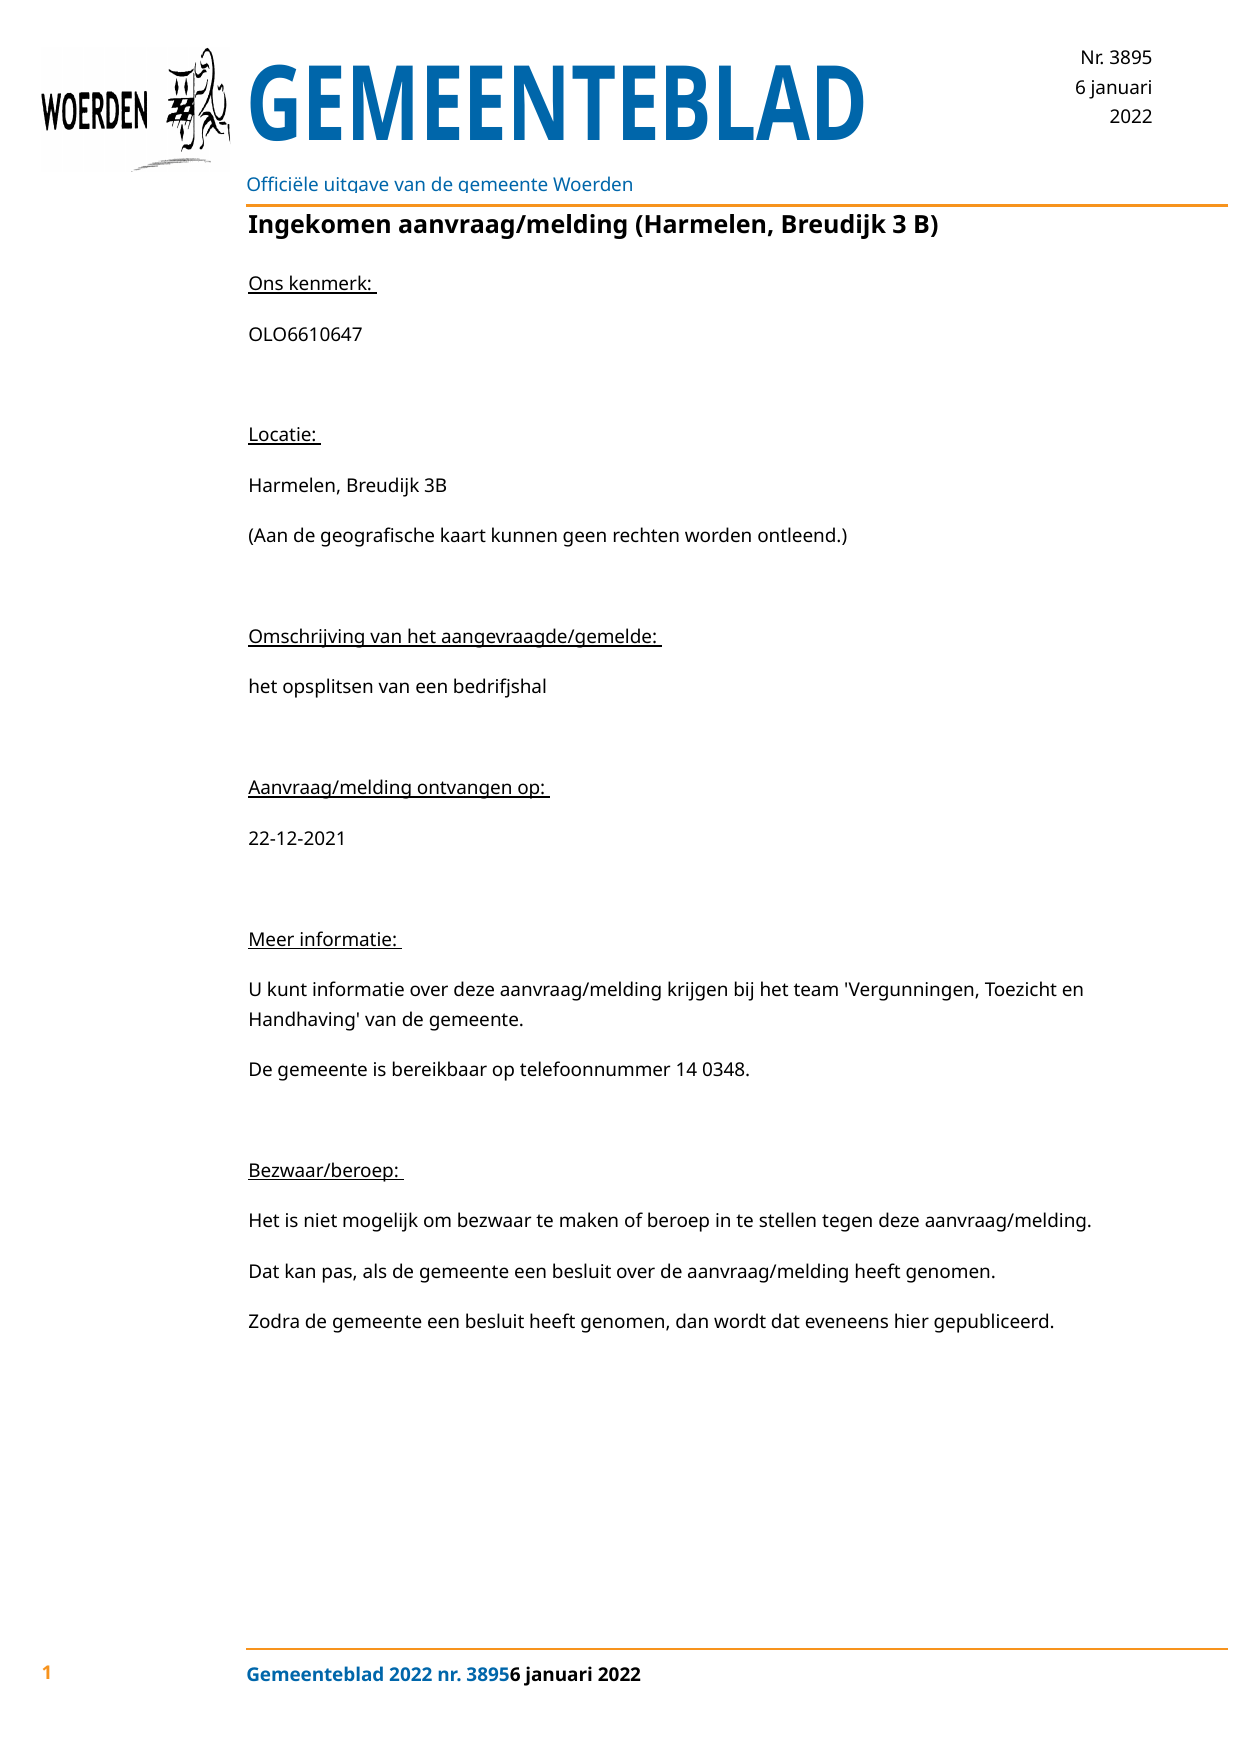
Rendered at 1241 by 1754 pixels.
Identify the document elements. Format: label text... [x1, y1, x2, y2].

text Zodra de gemeente een besluit heeft genomen, dan wordt dat eveneens hier gepubliceerd. [248, 1308, 1152, 1334]
text Meer informatie: [248, 926, 1152, 951]
text het opsplitsen van een bedrifjshal [248, 674, 1152, 699]
text Het is niet mogelijk om bezwaar te maken of beroep in te stellen tegen deze aanvraag/melding. [248, 1207, 1152, 1233]
text Ons kenmerk: [248, 270, 1152, 296]
text U kunt informatie over deze aanvraag/melding krijgen bij het team 'Vergunningen, Toezicht en Handhaving' van de gemeente. [248, 976, 1152, 1031]
text (Aan de geografische kaart kunnen geen rechten worden ontleend.) [248, 522, 1152, 548]
text Bezwaar/beroep: [248, 1157, 1152, 1183]
text Dat kan pas, als de gemeente een besluit over de aanvraag/melding heeft genomen. [248, 1258, 1152, 1283]
text Ingekomen aanvraag/melding (Harmelen, Breudijk 3 B) [248, 207, 1152, 241]
text OLO6610647 [248, 321, 1152, 346]
text Omschrijving van het aangevraagde/gemelde: [248, 623, 1152, 649]
text Locatie: [248, 422, 1152, 447]
text 22-12-2021 [248, 825, 1152, 851]
text Harmelen, Breudijk 3B [248, 472, 1152, 498]
text De gemeente is bereikbaar op telefoonnummer 14 0348. [248, 1056, 1152, 1082]
text Aanvraag/melding ontvangen op: [248, 774, 1152, 800]
picture [41, 47, 231, 172]
